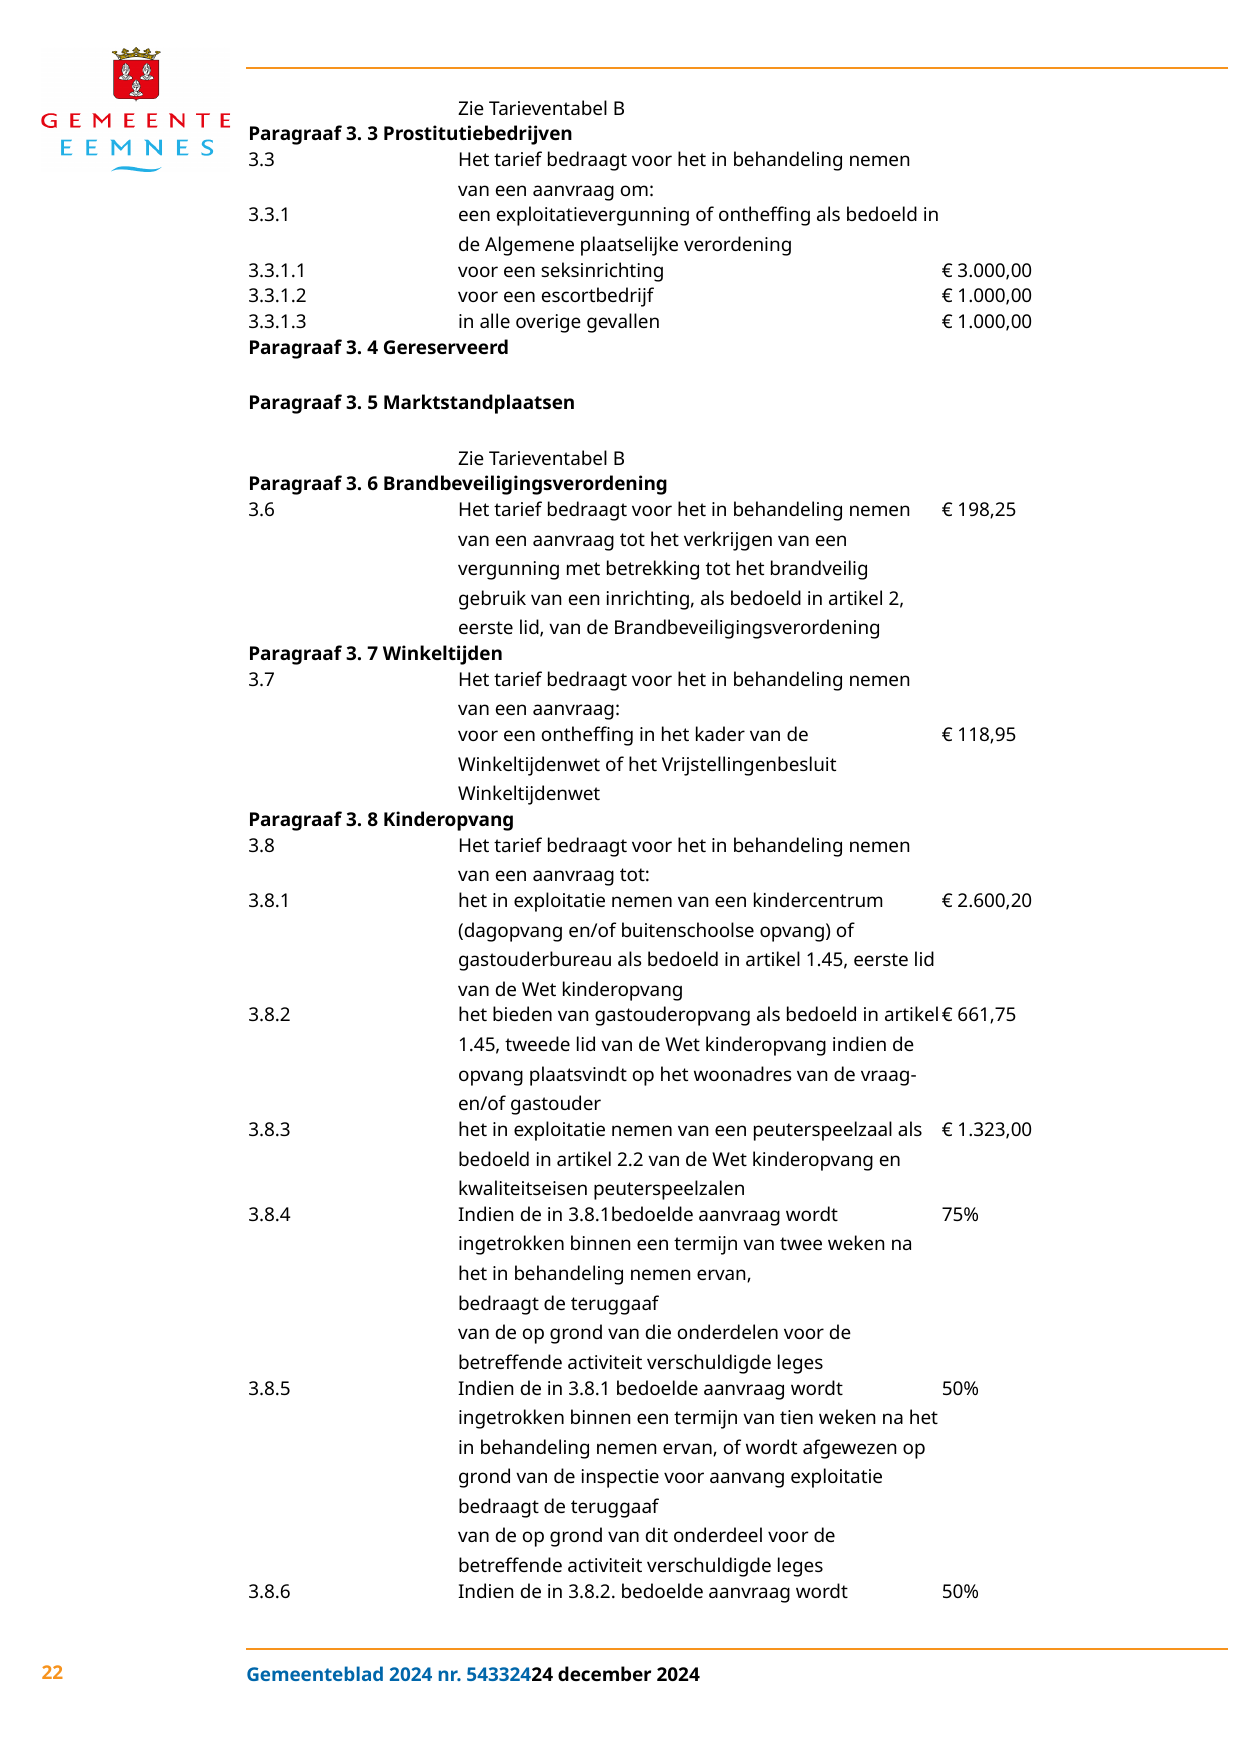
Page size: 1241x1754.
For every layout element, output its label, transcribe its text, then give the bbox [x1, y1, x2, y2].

table_cell Indien de in 3.8.1bedoelde aanvraag wordt ingetrokken binnen een termijn van twee weken na het in behandeling nemen ervan, bedraagt de teruggaaf van de op grond van die onderdelen voor de betreffende activiteit verschuldigde leges [458, 1201, 942, 1375]
table_cell in alle overige gevallen [458, 308, 942, 334]
table_cell [248, 721, 458, 806]
table_cell [942, 146, 1152, 202]
table_cell [248, 95, 458, 121]
table_cell het in exploitatie nemen van een kindercentrum (dagopvang en/of buitenschoolse opvang) of gastouderbureau als bedoeld in artikel 1.45, eerste lid van de Wet kinderopvang [458, 887, 942, 1002]
table_cell voor een ontheffing in het kader van de Winkeltijdenwet of het Vrijstellingenbesluit Winkeltijdenwet [458, 721, 942, 806]
table_cell 3.8.3 [248, 1116, 458, 1201]
table_cell 3.3.1.2 [248, 283, 458, 308]
table_cell Het tarief bedraagt voor het in behandeling nemen van een aanvraag: [458, 666, 942, 721]
table_cell [942, 666, 1152, 721]
table_cell € 3.000,00 [942, 257, 1152, 283]
table_cell Indien de in 3.8.2. bedoelde aanvraag wordt [458, 1578, 942, 1604]
table_cell het in exploitatie nemen van een peuterspeelzaal als bedoeld in artikel 2.2 van de Wet kinderopvang en kwaliteitseisen peuterspeelzalen [458, 1116, 942, 1201]
table_cell Het tarief bedraagt voor het in behandeling nemen van een aanvraag om: [458, 146, 942, 202]
table_cell € 1.323,00 [942, 1116, 1152, 1201]
table_cell Paragraaf 3. 5 Marktstandplaatsen [248, 389, 942, 445]
table_cell [942, 806, 1152, 832]
table_cell Paragraaf 3. 4 Gereserveerd [248, 334, 942, 389]
table_cell 3.8.1 [248, 887, 458, 1002]
table_cell [942, 389, 1152, 445]
table_cell 50% [942, 1578, 1152, 1604]
table_cell Indien de in 3.8.1 bedoelde aanvraag wordt ingetrokken binnen een termijn van tien weken na het in behandeling nemen ervan, of wordt afgewezen op grond van de inspectie voor aanvang exploitatie bedraagt de teruggaaf van de op grond van dit onderdeel voor de betreffende activiteit verschuldigde leges [458, 1375, 942, 1578]
table_cell € 2.600,20 [942, 887, 1152, 1002]
table_cell € 198,25 [942, 496, 1152, 640]
table_cell Het tarief bedraagt voor het in behandeling nemen van een aanvraag tot het verkrijgen van een vergunning met betrekking tot het brandveilig gebruik van een inrichting, als bedoeld in artikel 2, eerste lid, van de Brandbeveiligingsverordening [458, 496, 942, 640]
table_cell Paragraaf 3. 3 Prostitutiebedrijven [248, 121, 942, 146]
table_cell [942, 334, 1152, 389]
table_cell 3.3.1.1 [248, 257, 458, 283]
table_cell [942, 202, 1152, 257]
table_cell 3.7 [248, 666, 458, 721]
table_cell [942, 121, 1152, 146]
table_cell een exploitatievergunning of ontheffing als bedoeld in de Algemene plaatselijke verordening [458, 202, 942, 257]
table_cell [942, 832, 1152, 887]
table_cell [248, 445, 458, 470]
table_cell het bieden van gastouderopvang als bedoeld in artikel 1.45, tweede lid van de Wet kinderopvang indien de opvang plaatsvindt op het woonadres van de vraag- en/of gastouder [458, 1002, 942, 1116]
table_cell 3.6 [248, 496, 458, 640]
table_cell Zie Tarieventabel B [458, 95, 942, 121]
table_cell 75% [942, 1201, 1152, 1375]
table_cell [942, 95, 1152, 121]
table_cell 3.8.4 [248, 1201, 458, 1375]
table_cell [942, 470, 1152, 496]
picture [41, 47, 231, 172]
table_cell [942, 640, 1152, 666]
table_cell 3.3.1.3 [248, 308, 458, 334]
table_cell Paragraaf 3. 7 Winkeltijden [248, 640, 942, 666]
table_cell 3.3 [248, 146, 458, 202]
table_cell € 1.000,00 [942, 308, 1152, 334]
table_cell Het tarief bedraagt voor het in behandeling nemen van een aanvraag tot: [458, 832, 942, 887]
table_cell voor een seksinrichting [458, 257, 942, 283]
table_cell € 118,95 [942, 721, 1152, 806]
table_cell Zie Tarieventabel B [458, 445, 942, 470]
table_cell 3.8.2 [248, 1002, 458, 1116]
table_cell € 661,75 [942, 1002, 1152, 1116]
table_cell Paragraaf 3. 8 Kinderopvang [248, 806, 942, 832]
table_cell Paragraaf 3. 6 Brandbeveiligingsverordening [248, 470, 942, 496]
table_cell 3.3.1 [248, 202, 458, 257]
table_cell 50% [942, 1375, 1152, 1578]
table_cell 3.8.6 [248, 1578, 458, 1604]
table_cell € 1.000,00 [942, 283, 1152, 308]
table_cell voor een escortbedrijf [458, 283, 942, 308]
table_cell 3.8.5 [248, 1375, 458, 1578]
table_cell 3.8 [248, 832, 458, 887]
table_cell [942, 445, 1152, 470]
